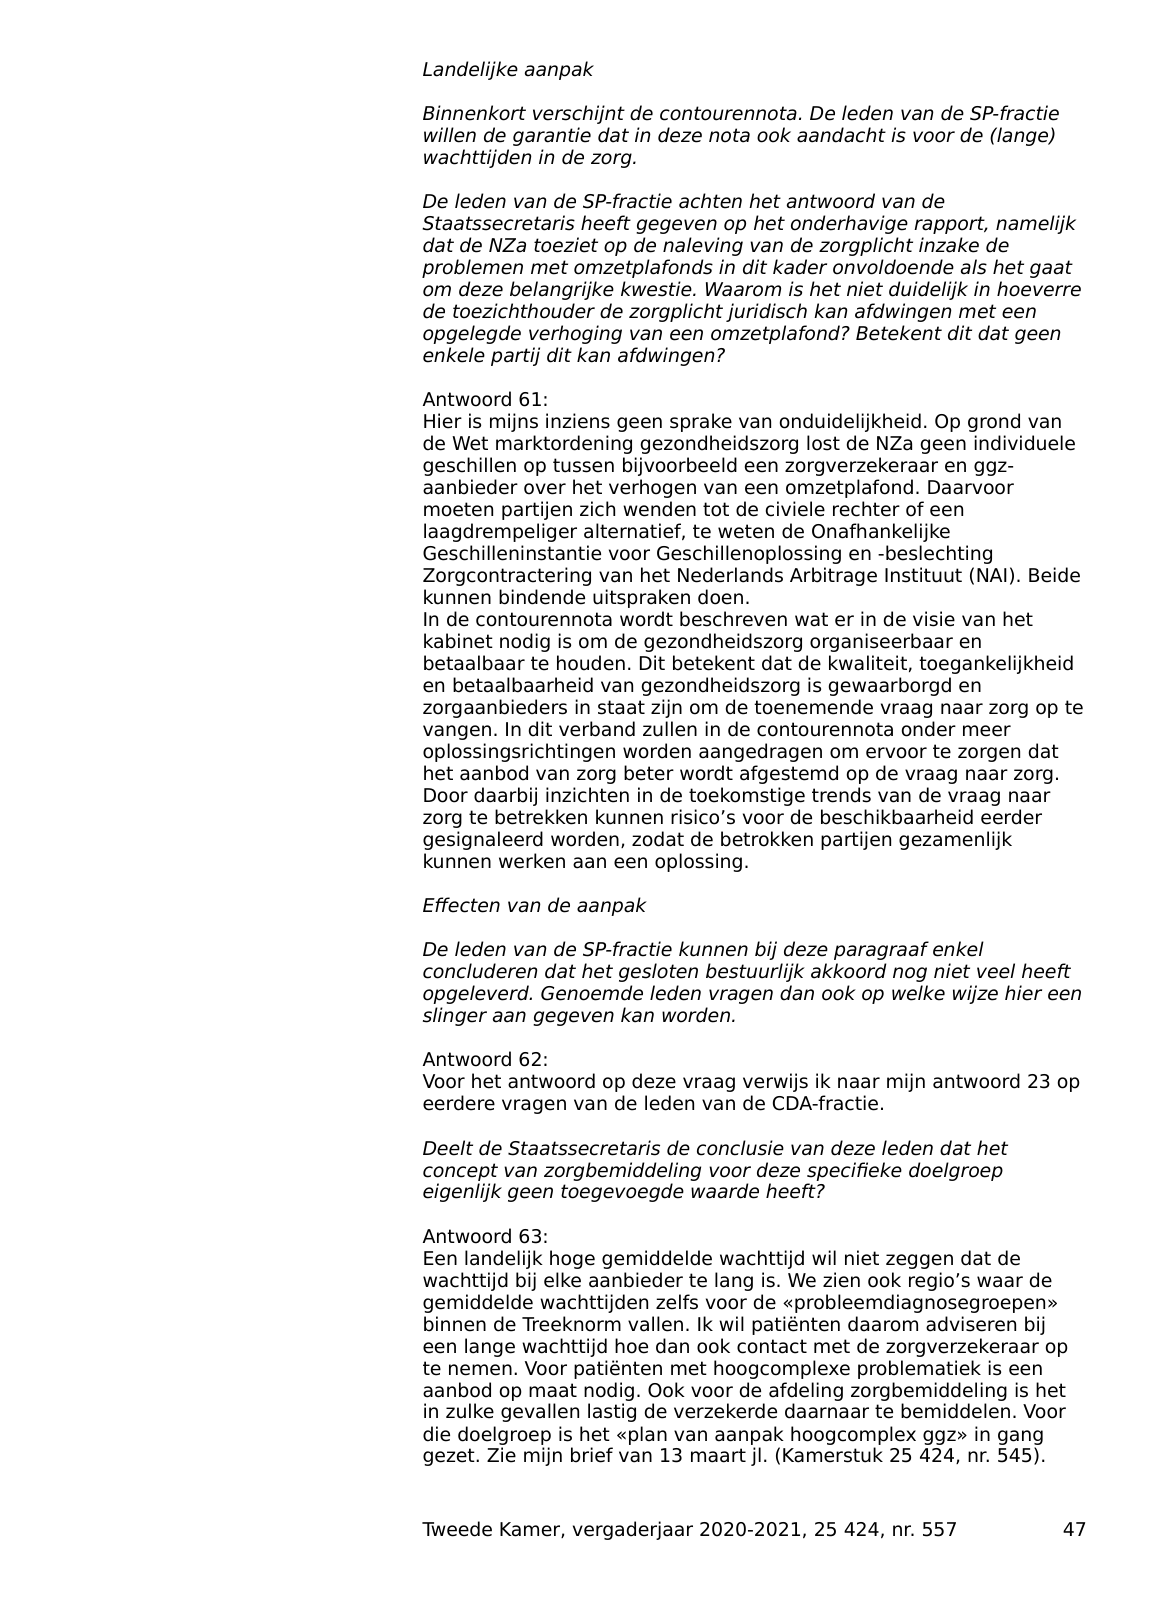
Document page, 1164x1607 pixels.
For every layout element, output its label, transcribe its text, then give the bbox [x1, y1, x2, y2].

subtitle Landelijke aanpak [422, 59, 1087, 81]
text Een landelijk hoge gemiddelde wachttijd wil niet zeggen dat de wachttijd bij elke aanbieder te lang is. We zien ook regio’s waar de gemiddelde wachttijden zelfs voor de «probleemdiagnosegroepen» binnen de Treeknorm vallen. Ik wil patiënten daarom adviseren bij een lange wachttijd hoe dan ook contact met de zorgverzekeraar op te nemen. Voor patiënten met hoogcomplexe problematiek is een aanbod op maat nodig. Ook voor de afdeling zorgbemiddeling is het in zulke gevallen lastig de verzekerde daarnaar te bemiddelen. Voor die doelgroep is het «plan van aanpak hoogcomplex ggz» in gang gezet. Zie mijn brief van 13 maart jl. (Kamerstuk 25 424, nr. 545). [422, 1248, 1087, 1467]
text Hier is mijns inziens geen sprake van onduidelijkheid. Op grond van de Wet marktordening gezondheidszorg lost de NZa geen individuele geschillen op tussen bijvoorbeeld een zorgverzekeraar en ggz-aanbieder over het verhogen van een omzetplafond. Daarvoor moeten partijen zich wenden tot de civiele rechter of een laagdrempeliger alternatief, te weten de Onafhankelijke Geschilleninstantie voor Geschillenoplossing en -beslechting Zorgcontractering van het Nederlands Arbitrage Instituut (NAI). Beide kunnen bindende uitspraken doen. [422, 411, 1087, 609]
text Deelt de Staatssecretaris de conclusie van deze leden dat het concept van zorgbemiddeling voor deze specifieke doelgroep eigenlijk geen toegevoegde waarde heeft? [422, 1137, 1087, 1203]
text Antwoord 61: [422, 389, 1087, 411]
subtitle Effecten van de aanpak [422, 895, 1087, 917]
text In de contourennota wordt beschreven wat er in de visie van het kabinet nodig is om de gezondheidszorg organiseerbaar en betaalbaar te houden. Dit betekent dat de kwaliteit, toegankelijkheid en betaalbaarheid van gezondheidszorg is gewaarborgd en zorgaanbieders in staat zijn om de toenemende vraag naar zorg op te vangen. In dit verband zullen in de contourennota onder meer oplossingsrichtingen worden aangedragen om ervoor te zorgen dat het aanbod van zorg beter wordt afgestemd op de vraag naar zorg. Door daarbij inzichten in de toekomstige trends van de vraag naar zorg te betrekken kunnen risico’s voor de beschikbaarheid eerder gesignaleerd worden, zodat de betrokken partijen gezamenlijk kunnen werken aan een oplossing. [422, 609, 1087, 873]
text De leden van de SP-fractie achten het antwoord van de Staatssecretaris heeft gegeven op het onderhavige rapport, namelijk dat de NZa toeziet op de naleving van de zorgplicht inzake de problemen met omzetplafonds in dit kader onvoldoende als het gaat om deze belangrijke kwestie. Waarom is het niet duidelijk in hoeverre de toezichthouder de zorgplicht juridisch kan afdwingen met een opgelegde verhoging van een omzetplafond? Betekent dit dat geen enkele partij dit kan afdwingen? [422, 191, 1087, 367]
text Antwoord 63: [422, 1226, 1087, 1248]
text Antwoord 62: [422, 1049, 1087, 1071]
text Binnenkort verschijnt de contourennota. De leden van de SP-fractie willen de garantie dat in deze nota ook aandacht is voor de (lange) wachttijden in de zorg. [422, 103, 1087, 169]
text Voor het antwoord op deze vraag verwijs ik naar mijn antwoord 23 op eerdere vragen van de leden van de CDA-fractie. [422, 1071, 1087, 1115]
text De leden van de SP-fractie kunnen bij deze paragraaf enkel concluderen dat het gesloten bestuurlijk akkoord nog niet veel heeft opgeleverd. Genoemde leden vragen dan ook op welke wijze hier een slinger aan gegeven kan worden. [422, 939, 1087, 1027]
